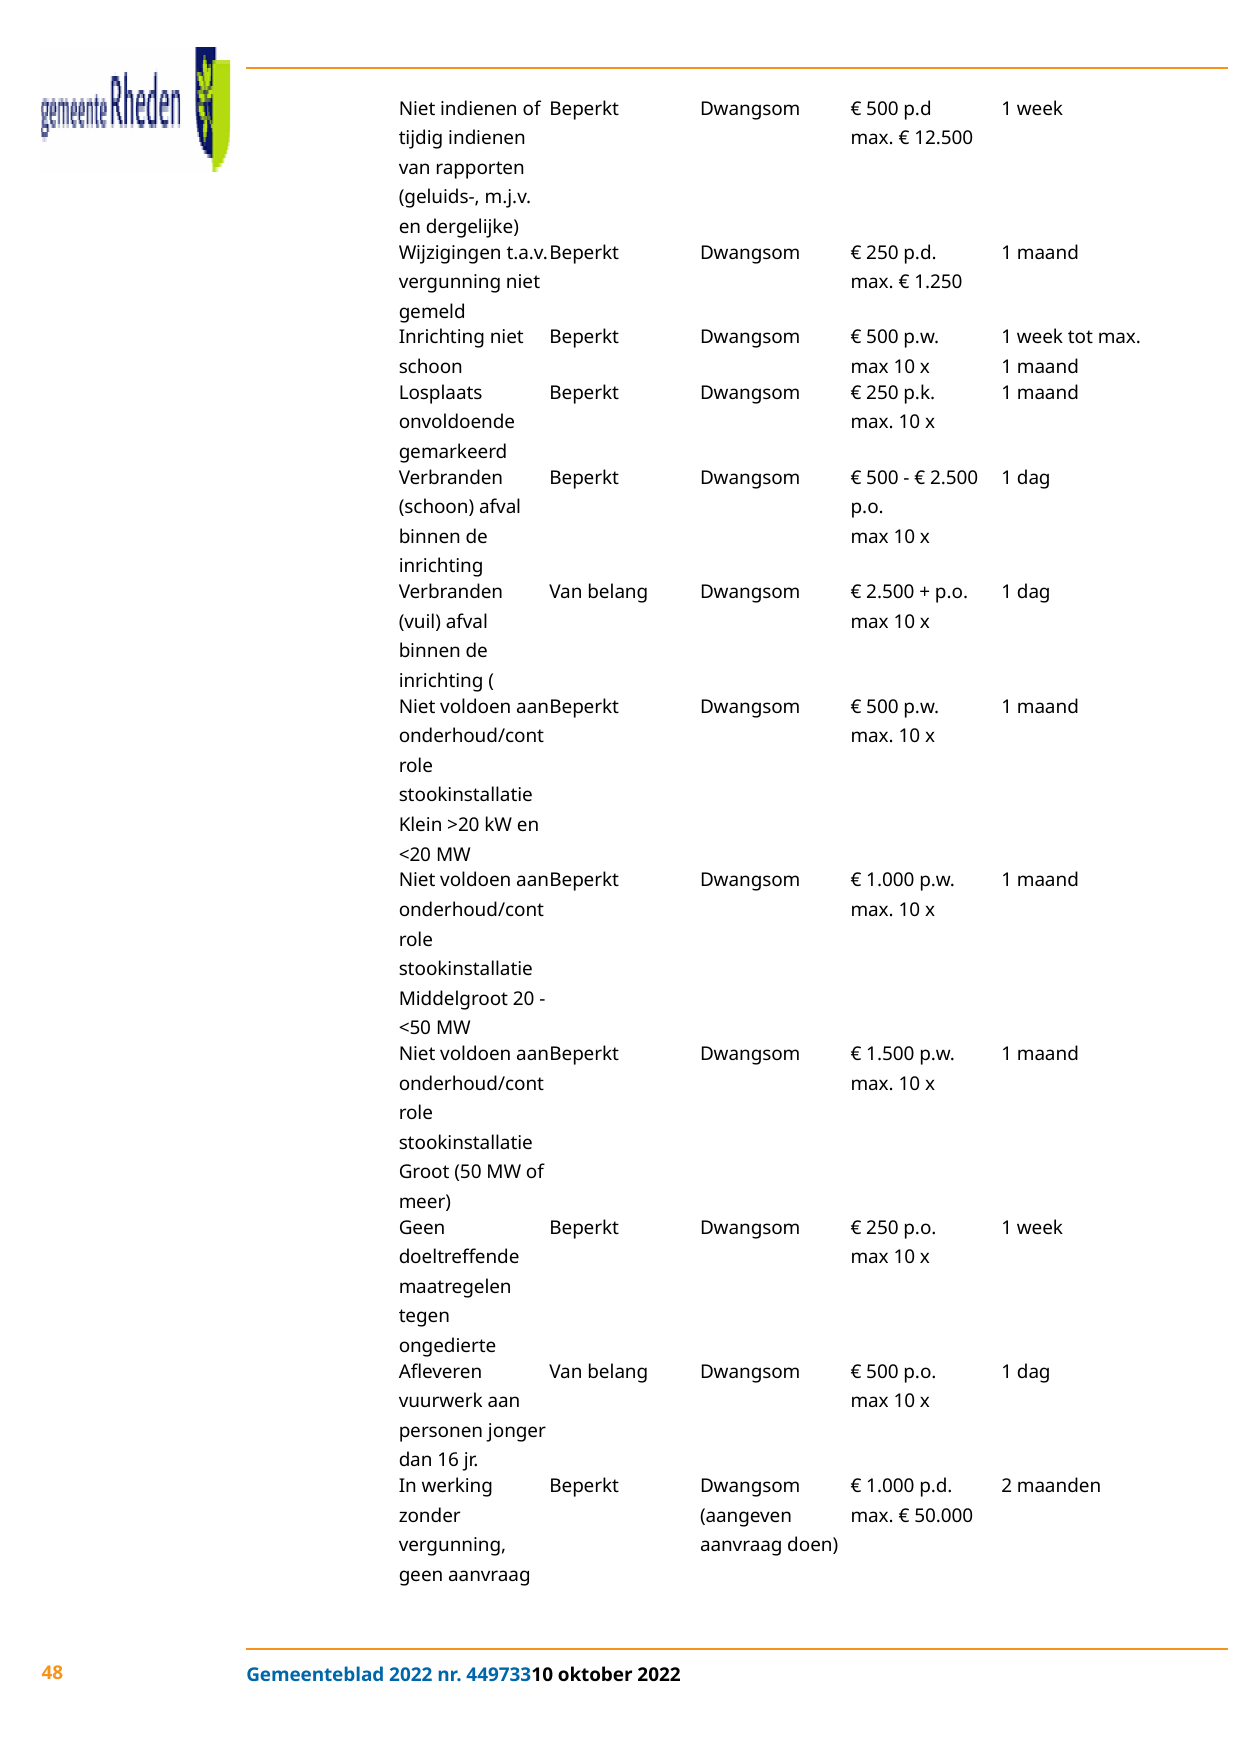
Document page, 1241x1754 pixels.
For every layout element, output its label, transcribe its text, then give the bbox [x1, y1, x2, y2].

table_cell 1 maand [1001, 1040, 1152, 1214]
table_cell € 500 p.o. max 10 x [850, 1358, 1001, 1472]
table_cell Beperkt [549, 324, 700, 379]
table_cell 1 dag [1001, 1358, 1152, 1472]
table_cell Verbranden (schoon) afval binnen de inrichting [399, 464, 549, 578]
table_cell Beperkt [549, 867, 700, 1040]
table_cell € 500 p.w. max. 10 x [850, 693, 1001, 867]
table_cell 1 maand [1001, 867, 1152, 1040]
table_cell Van belang [549, 1358, 700, 1472]
table_cell Niet indienen of tijdig indienen van rapporten (geluids-, m.j.v. en dergelijke) [399, 95, 549, 239]
table_cell € 1.500 p.w. max. 10 x [850, 1040, 1001, 1214]
table_cell Niet voldoen aan onderhoud/controle stookinstallatie Middelgroot 20 - <50 MW [399, 867, 549, 1040]
table_cell Afleveren vuurwerk aan personen jonger dan 16 jr. [399, 1358, 549, 1472]
table_cell In werking zonder vergunning, geen aanvraag [399, 1473, 549, 1587]
table_cell 1 week tot max. 1 maand [1001, 324, 1152, 379]
table_cell Dwangsom [700, 1358, 850, 1472]
table_cell 1 maand [1001, 239, 1152, 324]
table_cell Beperkt [549, 693, 700, 867]
table_cell Losplaats onvoldoende gemarkeerd [399, 379, 549, 464]
table_cell Inrichting niet schoon [399, 324, 549, 379]
table_cell Beperkt [549, 1473, 700, 1587]
table_cell Dwangsom [700, 379, 850, 464]
table_cell 1 week [1001, 95, 1152, 239]
table_cell € 250 p.o. max 10 x [850, 1214, 1001, 1358]
table_cell 1 maand [1001, 693, 1152, 867]
table_cell Verbranden (vuil) afval binnen de inrichting ( [399, 579, 549, 693]
table_cell € 500 p.w. max 10 x [850, 324, 1001, 379]
table_cell € 2.500 + p.o. max 10 x [850, 579, 1001, 693]
table_cell Dwangsom [700, 324, 850, 379]
table_cell € 1.000 p.w. max. 10 x [850, 867, 1001, 1040]
table_cell 2 maanden [1001, 1473, 1152, 1587]
table_cell 1 week [1001, 1214, 1152, 1358]
table_cell Dwangsom [700, 95, 850, 239]
table_cell Beperkt [549, 239, 700, 324]
table_cell € 250 p.d. max. € 1.250 [850, 239, 1001, 324]
table_cell Dwangsom [700, 239, 850, 324]
table_cell [248, 95, 398, 1587]
table_cell Niet voldoen aan onderhoud/controle stookinstallatie Klein >20 kW en <20 MW [399, 693, 549, 867]
picture [41, 47, 231, 172]
table_cell Dwangsom [700, 464, 850, 578]
table_cell 1 maand [1001, 379, 1152, 464]
table_cell € 1.000 p.d. max. € 50.000 [850, 1473, 1001, 1587]
table_cell € 500 - € 2.500 p.o. max 10 x [850, 464, 1001, 578]
table_cell Dwangsom [700, 1214, 850, 1358]
table_cell Beperkt [549, 95, 700, 239]
table_cell Beperkt [549, 1214, 700, 1358]
table_cell 1 dag [1001, 579, 1152, 693]
table_cell Dwangsom (aangeven aanvraag doen) [700, 1473, 850, 1587]
table_cell Geen doeltreffende maatregelen tegen ongedierte [399, 1214, 549, 1358]
table_cell Dwangsom [700, 693, 850, 867]
table_cell Niet voldoen aan onderhoud/controle stookinstallatie Groot (50 MW of meer) [399, 1040, 549, 1214]
table_cell Beperkt [549, 464, 700, 578]
table_cell 1 dag [1001, 464, 1152, 578]
table_cell Dwangsom [700, 867, 850, 1040]
table_cell Dwangsom [700, 579, 850, 693]
table_cell Wijzigingen t.a.v. vergunning niet gemeld [399, 239, 549, 324]
table_cell Beperkt [549, 1040, 700, 1214]
table_cell € 500 p.d max. € 12.500 [850, 95, 1001, 239]
table_cell Van belang [549, 579, 700, 693]
table_cell € 250 p.k. max. 10 x [850, 379, 1001, 464]
table_cell Beperkt [549, 379, 700, 464]
table_cell Dwangsom [700, 1040, 850, 1214]
